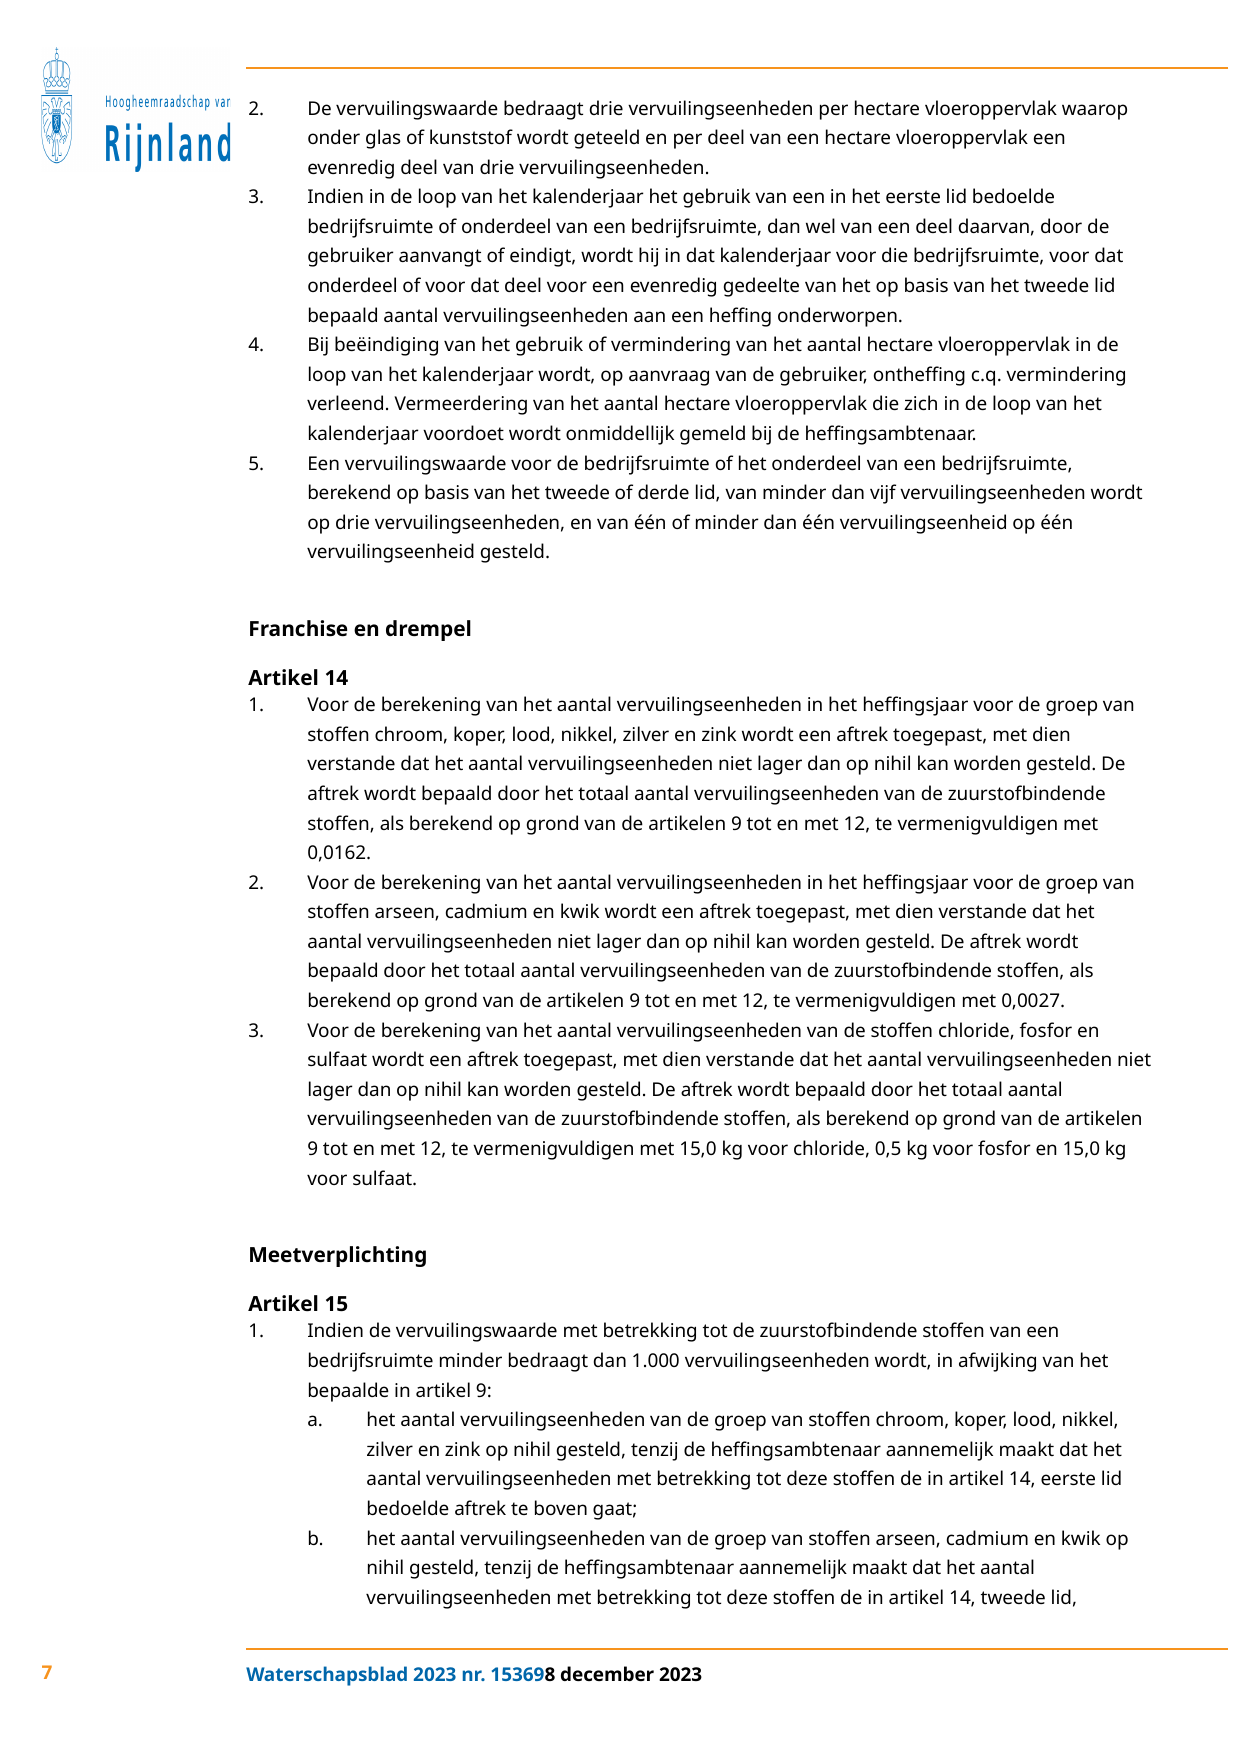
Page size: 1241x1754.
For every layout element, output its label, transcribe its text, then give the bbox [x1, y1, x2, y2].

list De vervuilingswaarde bedraagt drie vervuilingseenheden per hectare vloeroppervlak waarop onder glas of kunststof wordt geteeld en per deel van een hectare vloeroppervlak een evenredig deel van drie vervuilingseenheden. [248, 95, 1152, 180]
list Voor de berekening van het aantal vervuilingseenheden van de stoffen chloride, fosfor en sulfaat wordt een aftrek toegepast, met dien verstande dat het aantal vervuilingseenheden niet lager dan op nihil kan worden gesteld. De aftrek wordt bepaald door het totaal aantal vervuilingseenheden van de zuurstofbindende stoffen, als berekend op grond van de artikelen 9 tot en met 12, te vermenigvuldigen met 15,0 kg voor chloride, 0,5 kg voor fosfor en 15,0 kg voor sulfaat. [248, 1017, 1152, 1191]
text Artikel 15 [248, 1289, 1152, 1318]
list Voor de berekening van het aantal vervuilingseenheden in het heffingsjaar voor de groep van stoffen arseen, cadmium en kwik wordt een aftrek toegepast, met dien verstande dat het aantal vervuilingseenheden niet lager dan op nihil kan worden gesteld. De aftrek wordt bepaald door het totaal aantal vervuilingseenheden van de zuurstofbindende stoffen, als berekend op grond van de artikelen 9 tot en met 12, te vermenigvuldigen met 0,0027. [248, 869, 1152, 1013]
text Meetverplichting [248, 1240, 1152, 1268]
list het aantal vervuilingseenheden van de groep van stoffen chroom, koper, lood, nikkel, zilver en zink op nihil gesteld, tenzij de heffingsambtenaar aannemelijk maakt dat het aantal vervuilingseenheden met betrekking tot deze stoffen de in artikel 14, eerste lid bedoelde aftrek te boven gaat; [307, 1406, 1152, 1521]
list Bij beëindiging van het gebruik of vermindering van het aantal hectare vloeroppervlak in de loop van het kalenderjaar wordt, op aanvraag van de gebruiker, ontheffing c.q. vermindering verleend. Vermeerdering van het aantal hectare vloeroppervlak die zich in de loop van het kalenderjaar voordoet wordt onmiddellijk gemeld bij de heffingsambtenaar. [248, 331, 1152, 446]
text Franchise en drempel [248, 614, 1152, 642]
list Indien in de loop van het kalenderjaar het gebruik van een in het eerste lid bedoelde bedrijfsruimte of onderdeel van een bedrijfsruimte, dan wel van een deel daarvan, door de gebruiker aanvangt of eindigt, wordt hij in dat kalenderjaar voor die bedrijfsruimte, voor dat onderdeel of voor dat deel voor een evenredig gedeelte van het op basis van het tweede lid bepaald aantal vervuilingseenheden aan een heffing onderworpen. [248, 183, 1152, 328]
list Een vervuilingswaarde voor de bedrijfsruimte of het onderdeel van een bedrijfsruimte, berekend op basis van het tweede of derde lid, van minder dan vijf vervuilingseenheden wordt op drie vervuilingseenheden, en van één of minder dan één vervuilingseenheid op één vervuilingseenheid gesteld. [248, 450, 1152, 564]
list Indien de vervuilingswaarde met betrekking tot de zuurstofbindende stoffen van een bedrijfsruimte minder bedraagt dan 1.000 vervuilingseenheden wordt, in afwijking van het bepaalde in artikel 9: [248, 1318, 1152, 1403]
picture [41, 47, 231, 172]
list Voor de berekening van het aantal vervuilingseenheden in het heffingsjaar voor de groep van stoffen chroom, koper, lood, nikkel, zilver en zink wordt een aftrek toegepast, met dien verstande dat het aantal vervuilingseenheden niet lager dan op nihil kan worden gesteld. De aftrek wordt bepaald door het totaal aantal vervuilingseenheden van de zuurstofbindende stoffen, als berekend op grond van de artikelen 9 tot en met 12, te vermenigvuldigen met 0,0162. [248, 691, 1152, 865]
text Artikel 14 [248, 663, 1152, 691]
list het aantal vervuilingseenheden van de groep van stoffen arseen, cadmium en kwik op nihil gesteld, tenzij de heffingsambtenaar aannemelijk maakt dat het aantal vervuilingseenheden met betrekking tot deze stoffen de in artikel 14, tweede lid, [307, 1525, 1152, 1610]
